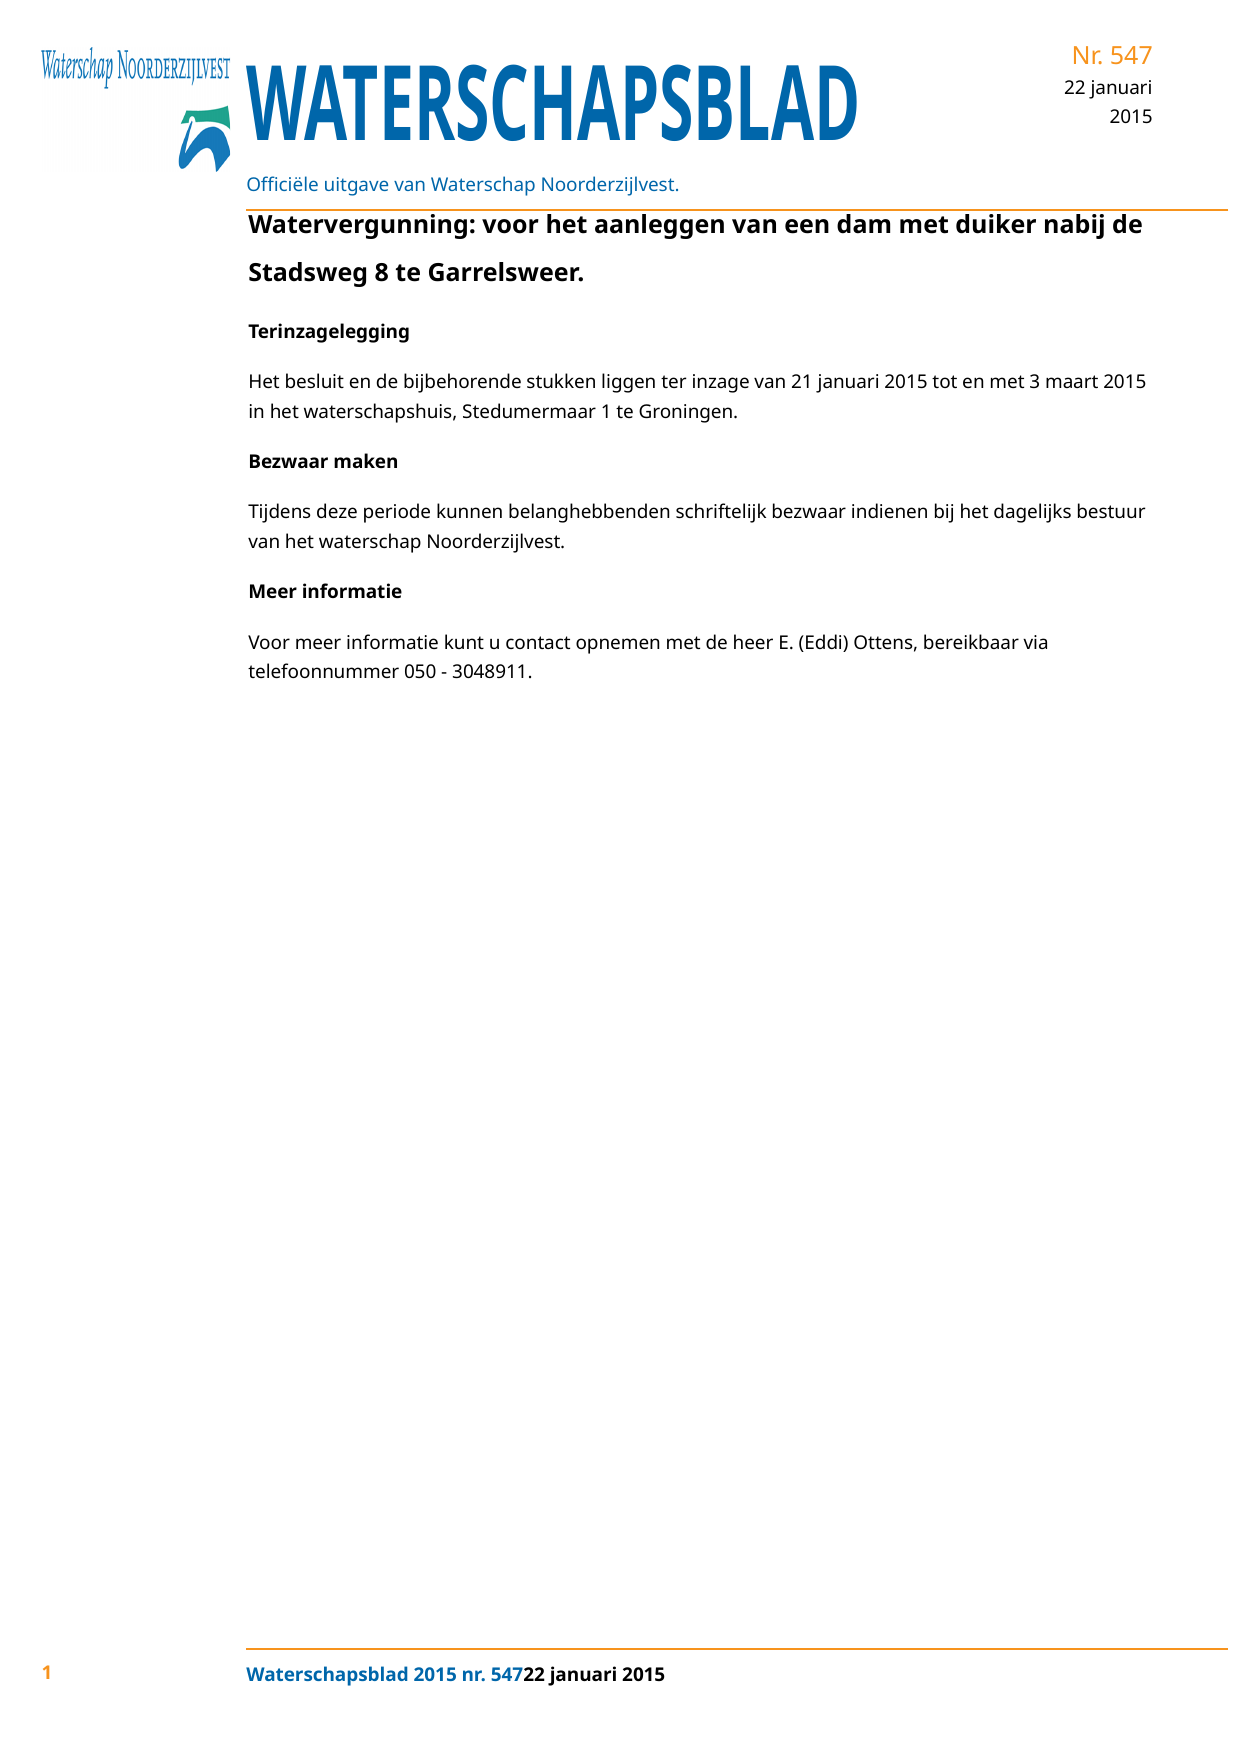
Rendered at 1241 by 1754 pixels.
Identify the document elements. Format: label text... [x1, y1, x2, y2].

text Tijdens deze periode kunnen belanghebbenden schriftelijk bezwaar indienen bij het dagelijks bestuur van het waterschap Noorderzijlvest. [248, 499, 1152, 554]
text Bezwaar maken [248, 448, 1152, 474]
text Voor meer informatie kunt u contact opnemen met de heer E. (Eddi) Ottens, bereikbaar via telefoonnummer 050 - 3048911. [248, 629, 1152, 684]
picture [41, 47, 231, 172]
text Het besluit en de bijbehorende stukken liggen ter inzage van 21 januari 2015 tot en met 3 maart 2015 in het waterschapshuis, Stedumermaar 1 te Groningen. [248, 368, 1152, 424]
text Terinzagelegging [248, 318, 1152, 344]
text Meer informatie [248, 579, 1152, 604]
text Watervergunning: voor het aanleggen van een dam met duiker nabij de Stadsweg 8 te Garrelsweer. [248, 211, 1152, 288]
